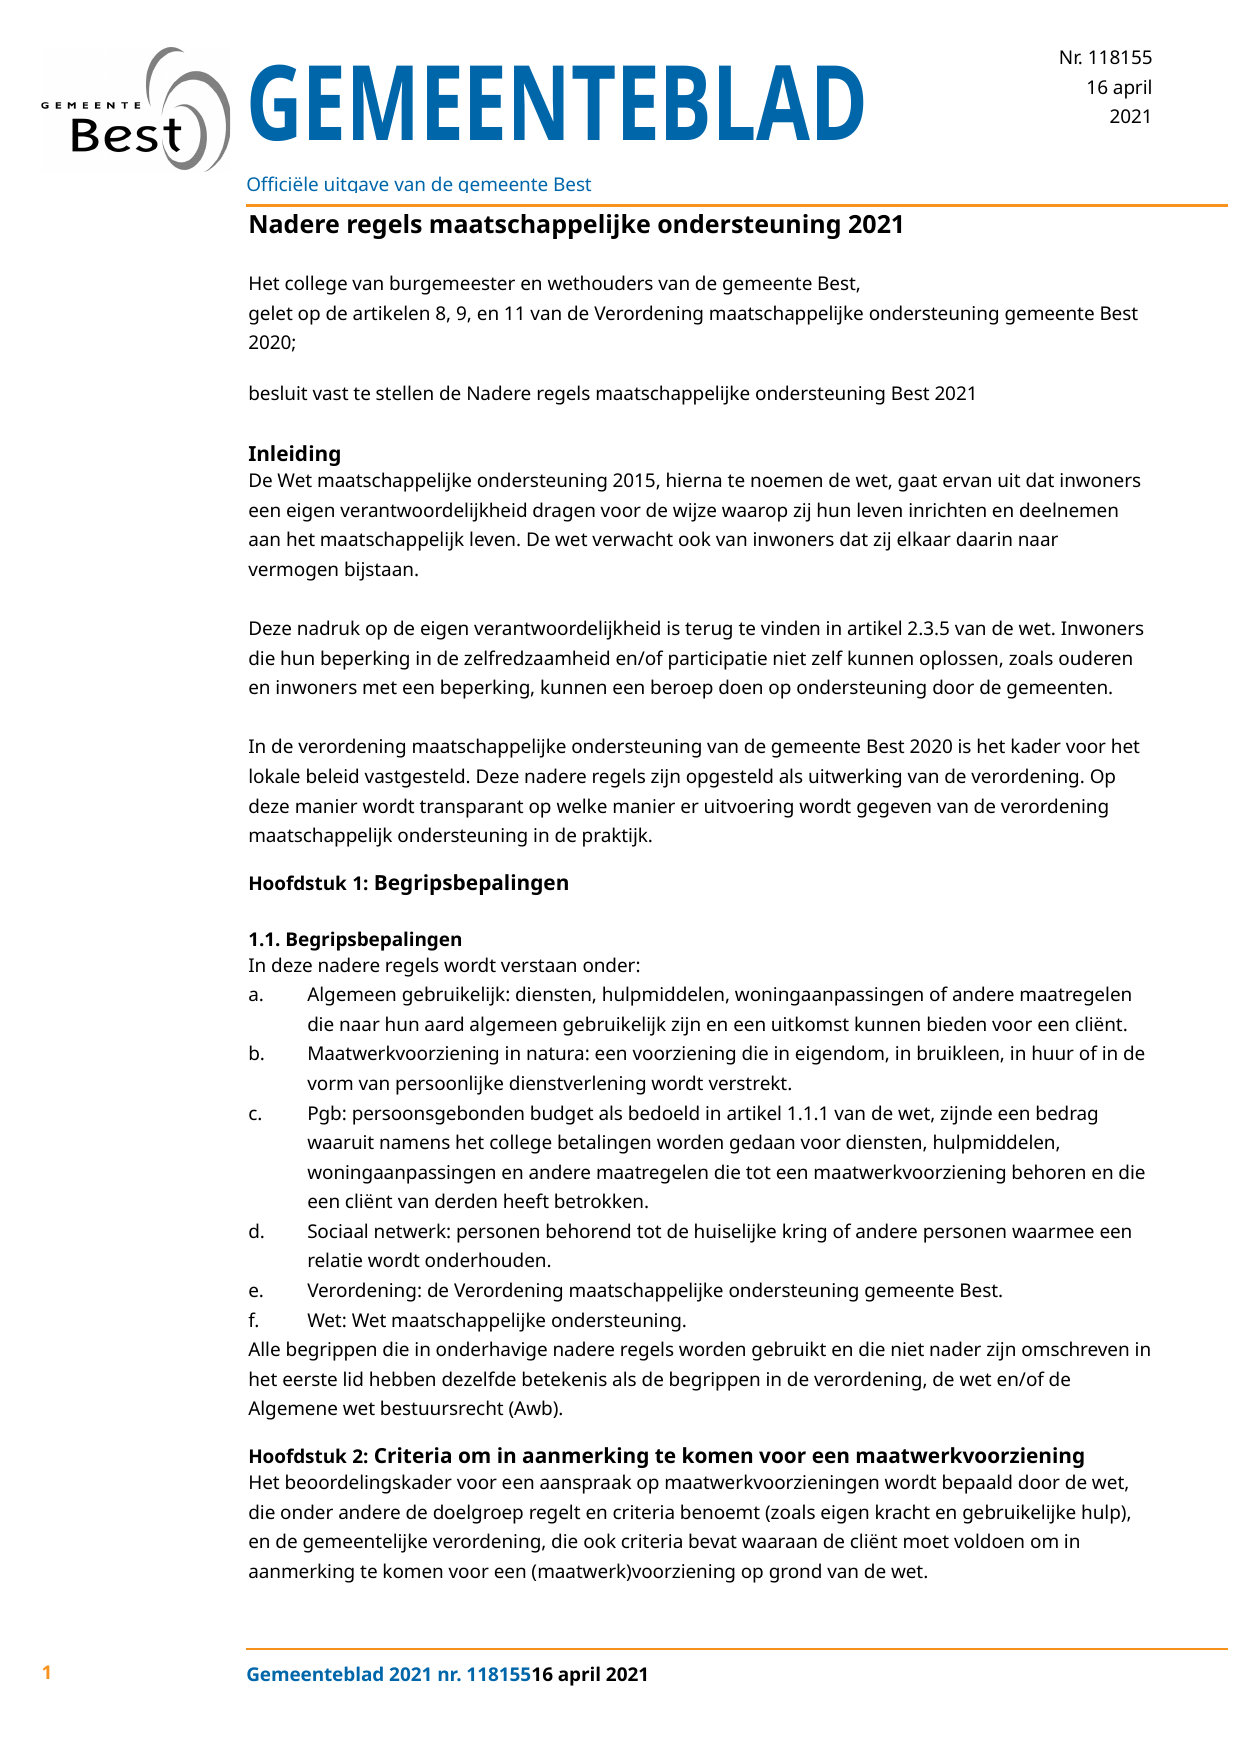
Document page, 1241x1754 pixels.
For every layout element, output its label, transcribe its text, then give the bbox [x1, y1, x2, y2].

text Nadere regels maatschappelijke ondersteuning 2021 [248, 207, 1152, 241]
list Algemeen gebruikelijk: diensten, hulpmiddelen, woningaanpassingen of andere maatregelen die naar hun aard algemeen gebruikelijk zijn en een uitkomst kunnen bieden voor een cliënt. [248, 981, 1152, 1037]
text Hoofdstuk 1: Begripsbepalingen [248, 868, 1152, 896]
list Sociaal netwerk: personen behorend tot de huiselijke kring of andere personen waarmee een relatie wordt onderhouden. [248, 1218, 1152, 1273]
picture [41, 47, 231, 172]
text In de verordening maatschappelijke ondersteuning van de gemeente Best 2020 is het kader voor het lokale beleid vastgesteld. Deze nadere regels zijn opgesteld als uitwerking van de verordening. Op deze manier wordt transparant op welke manier er uitvoering wordt gegeven van de verordening maatschappelijk ondersteuning in de praktijk. [248, 734, 1152, 848]
text Het beoordelingskader voor een aanspraak op maatwerkvoorzieningen wordt bepaald door de wet, die onder andere de doelgroep regelt en criteria benoemt (zoals eigen kracht en gebruikelijke hulp), en de gemeentelijke verordening, die ook criteria bevat waaraan de cliënt moet voldoen om in aanmerking te komen voor een (maatwerk)voorziening op grond van de wet. [248, 1469, 1152, 1584]
text Alle begrippen die in onderhavige nadere regels worden gebruikt en die niet nader zijn omschreven in het eerste lid hebben dezelfde betekenis als de begrippen in de verordening, de wet en/of de Algemene wet bestuursrecht (Awb). [248, 1336, 1152, 1421]
text Deze nadruk op de eigen verantwoordelijkheid is terug te vinden in artikel 2.3.5 van de wet. Inwoners die hun beperking in de zelfredzaamheid en/of participatie niet zelf kunnen oplossen, zoals ouderen en inwoners met een beperking, kunnen een beroep doen op ondersteuning door de gemeenten. [248, 615, 1152, 700]
text In deze nadere regels wordt verstaan onder: [248, 952, 1152, 977]
text Het college van burgemeester en wethouders van de gemeente Best, [248, 270, 1152, 296]
list Pgb: persoonsgebonden budget als bedoeld in artikel 1.1.1 van de wet, zijnde een bedrag waaruit namens het college betalingen worden gedaan voor diensten, hulpmiddelen, woningaanpassingen en andere maatregelen die tot een maatwerkvoorziening behoren en die een cliënt van derden heeft betrokken. [248, 1100, 1152, 1214]
text besluit vast te stellen de Nadere regels maatschappelijke ondersteuning Best 2021 [248, 380, 1152, 406]
text Inleiding [248, 439, 1152, 467]
list Maatwerkvoorziening in natura: een voorziening die in eigendom, in bruikleen, in huur of in de vorm van persoonlijke dienstverlening wordt verstrekt. [248, 1041, 1152, 1096]
list Verordening: de Verordening maatschappelijke ondersteuning gemeente Best. [248, 1277, 1152, 1303]
list Wet: Wet maatschappelijke ondersteuning. [248, 1307, 1152, 1332]
text 1.1. Begripsbepalingen [248, 926, 1152, 952]
text De Wet maatschappelijke ondersteuning 2015, hierna te noemen de wet, gaat ervan uit dat inwoners een eigen verantwoordelijkheid dragen voor de wijze waarop zij hun leven inrichten en deelnemen aan het maatschappelijk leven. De wet verwacht ook van inwoners dat zij elkaar daarin naar vermogen bijstaan. [248, 467, 1152, 582]
text gelet op de artikelen 8, 9, en 11 van de Verordening maatschappelijke ondersteuning gemeente Best 2020; [248, 300, 1152, 355]
text Hoofdstuk 2: Criteria om in aanmerking te komen voor een maatwerkvoorziening [248, 1441, 1152, 1469]
